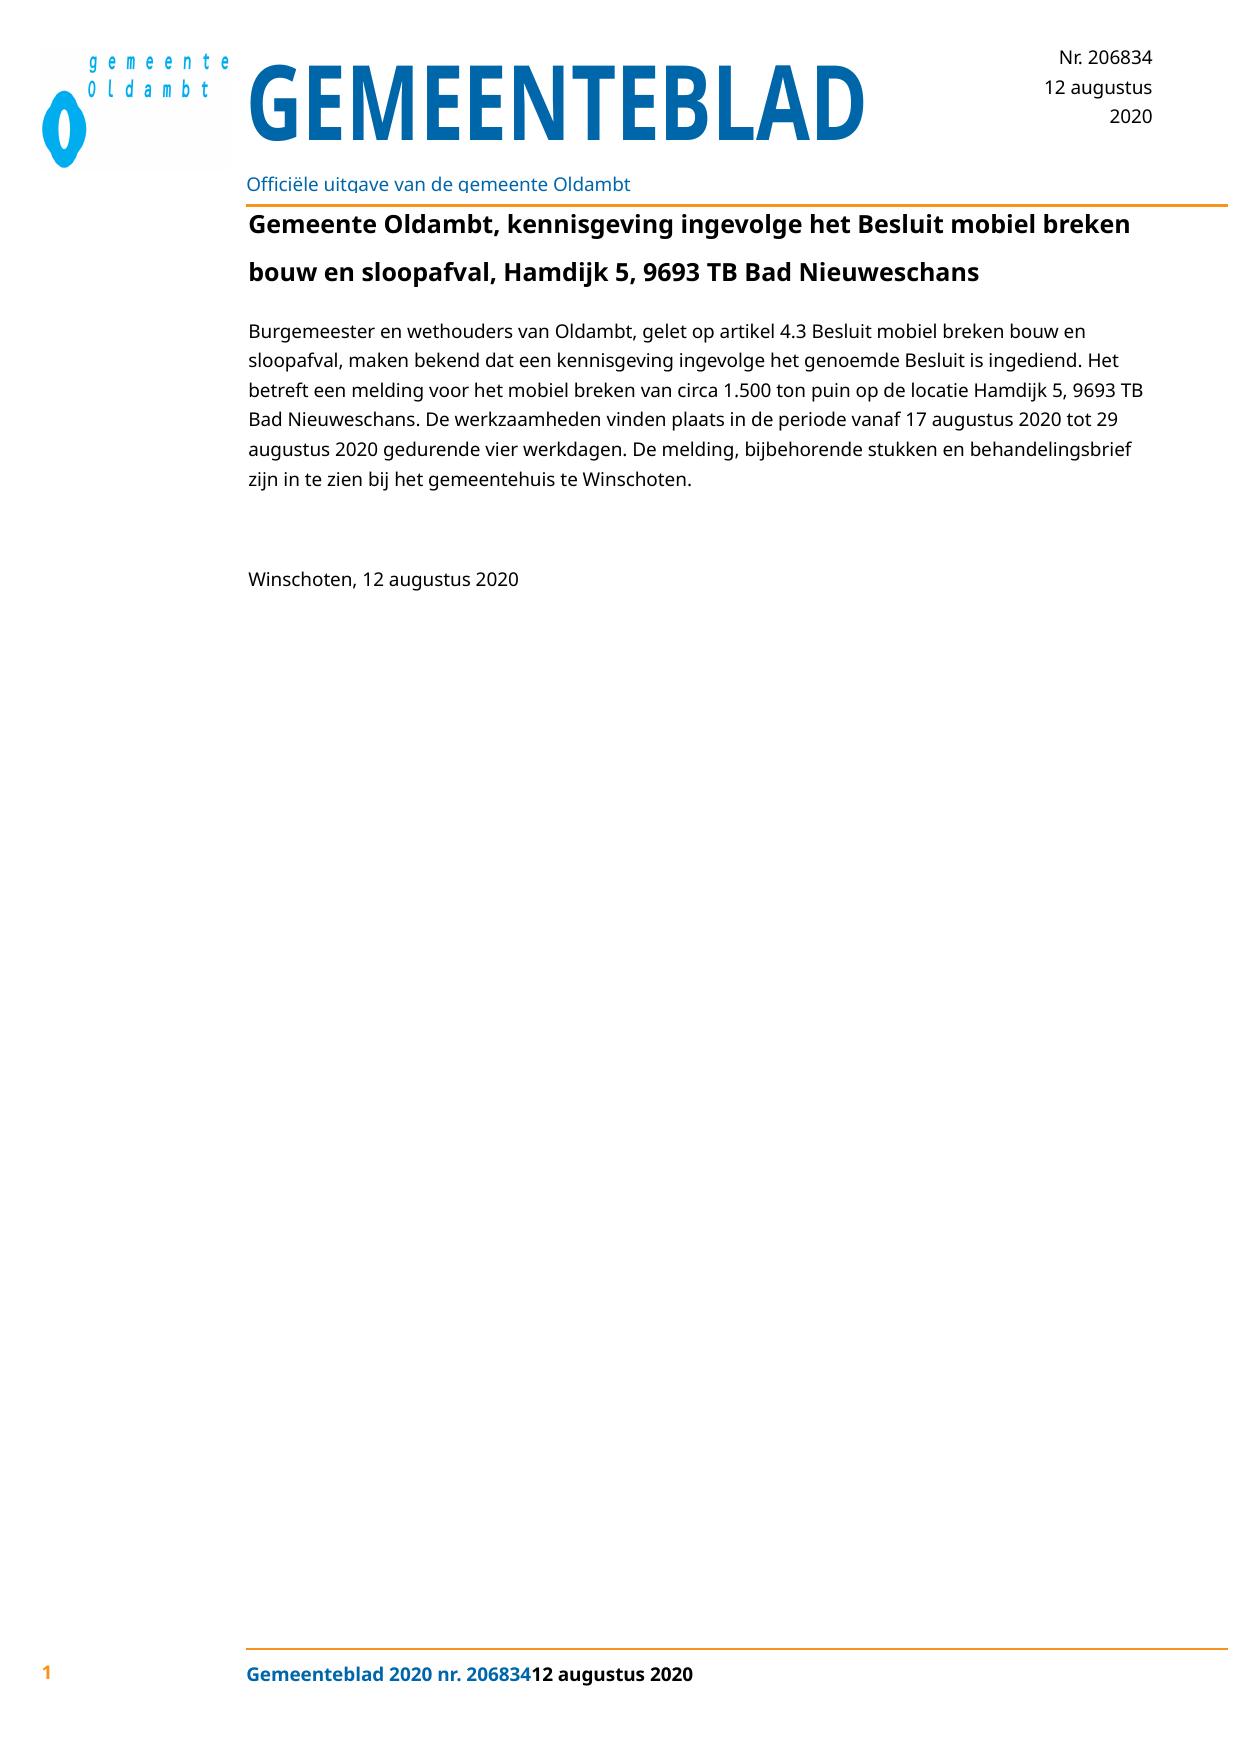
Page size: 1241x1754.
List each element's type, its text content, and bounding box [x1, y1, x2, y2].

text Burgemeester en wethouders van Oldambt, gelet op artikel 4.3 Besluit mobiel breken bouw en sloopafval, maken bekend dat een kennisgeving ingevolge het genoemde Besluit is ingediend. Het betreft een melding voor het mobiel breken van circa 1.500 ton puin op de locatie Hamdijk 5, 9693 TB Bad Nieuweschans. De werkzaamheden vinden plaats in de periode vanaf 17 augustus 2020 tot 29 augustus 2020 gedurende vier werkdagen. De melding, bijbehorende stukken en behandelingsbrief zijn in te zien bij het gemeentehuis te Winschoten. [248, 318, 1152, 492]
text Gemeente Oldambt, kennisgeving ingevolge het Besluit mobiel breken bouw en sloopafval, Hamdijk 5, 9693 TB Bad Nieuweschans [248, 207, 1152, 288]
picture [41, 47, 231, 172]
text Winschoten, 12 augustus 2020 [248, 567, 1152, 592]
